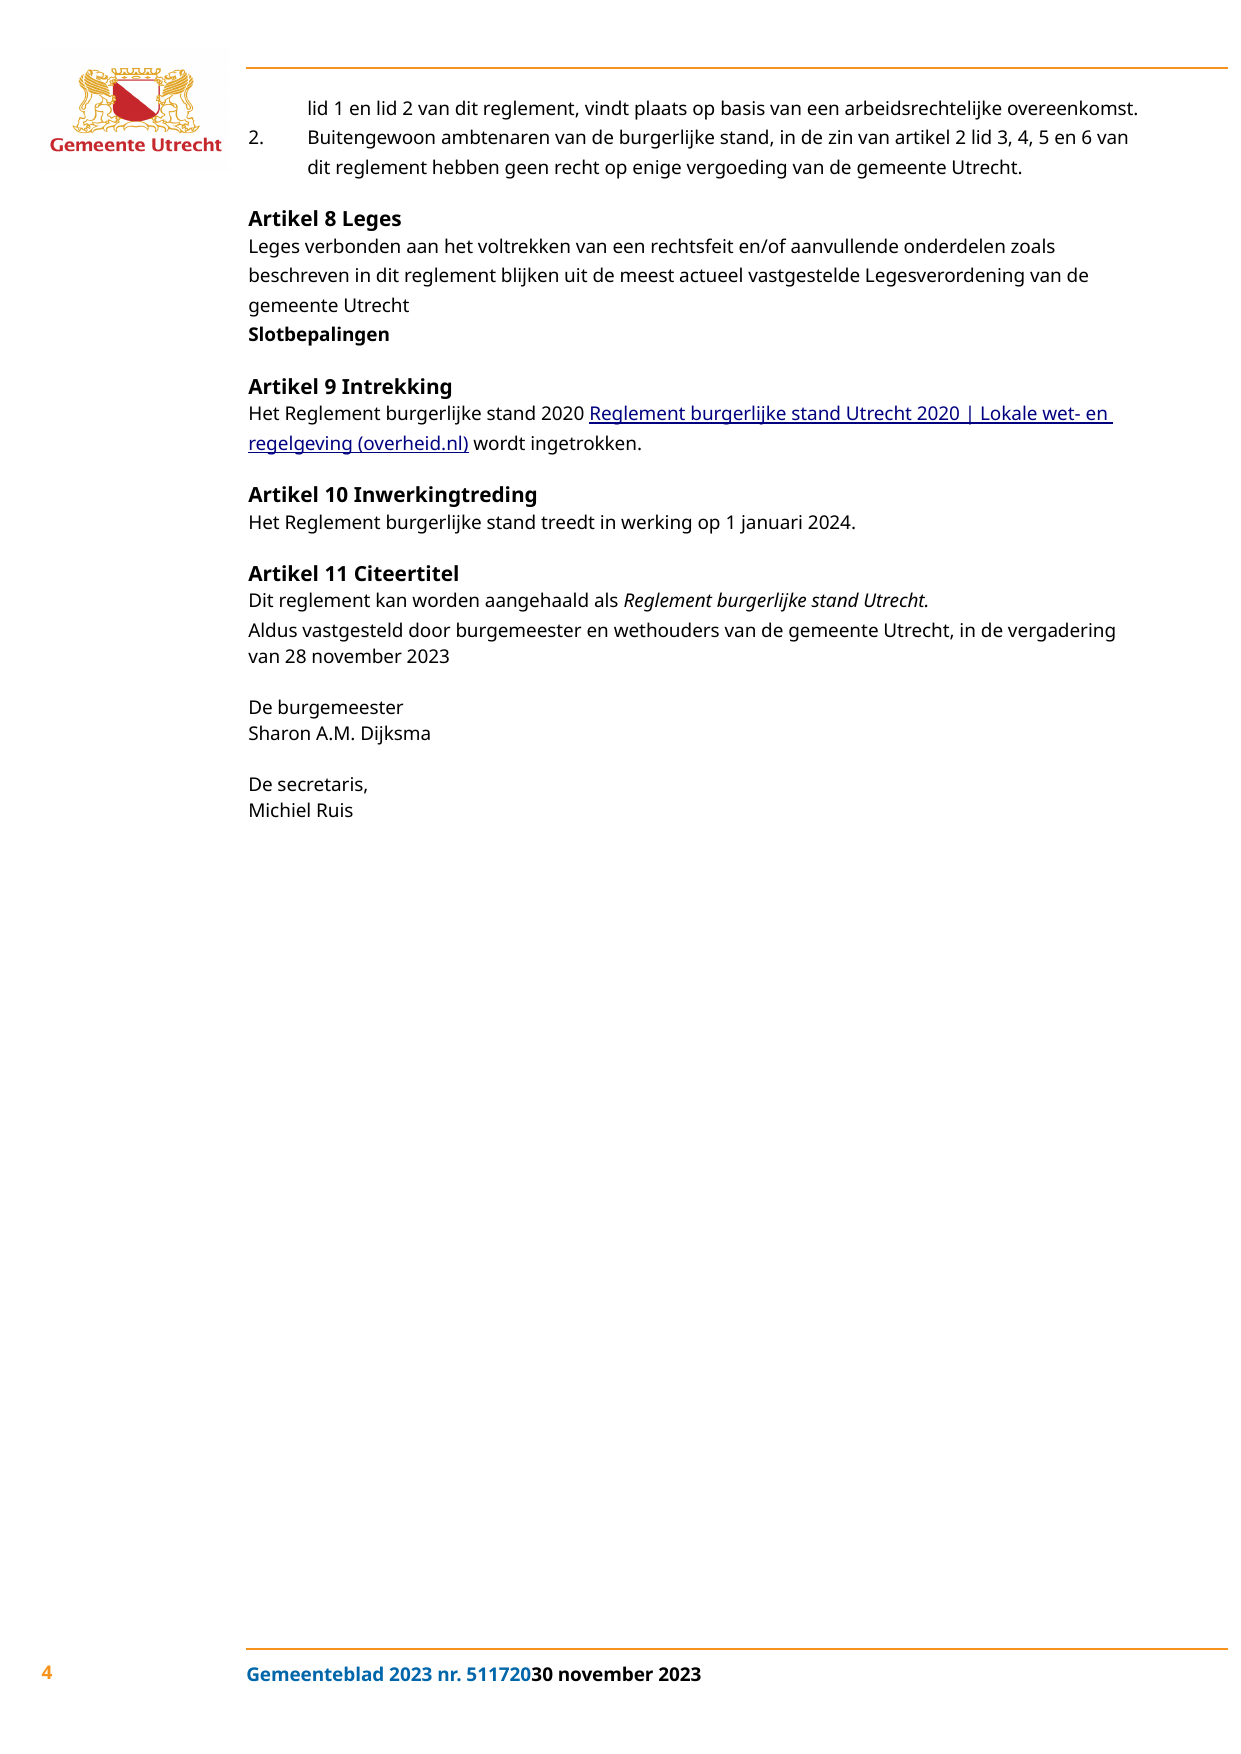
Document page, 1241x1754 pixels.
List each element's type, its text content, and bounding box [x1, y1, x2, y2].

text Sharon A.M. Dijksma [248, 720, 1152, 746]
text Artikel 11 Citeertitel [248, 559, 1152, 588]
text Artikel 10 Inwerkingtreding [248, 480, 1152, 509]
text Slotbepalingen [248, 322, 1152, 347]
text De secretaris, [248, 772, 1152, 797]
text Michiel Ruis [248, 797, 1152, 823]
text Het Reglement burgerlijke stand treedt in werking op 1 januari 2024. [248, 509, 1152, 534]
text Aldus vastgesteld door burgemeester en wethouders van de gemeente Utrecht, in de vergadering van 28 november 2023 [248, 617, 1152, 669]
text De burgemeester [248, 694, 1152, 720]
list Buitengewoon ambtenaren van de burgerlijke stand, in de zin van artikel 2 lid 3, 4, 5 en 6 van dit reglement hebben geen recht op enige vergoeding van de gemeente Utrecht. [248, 124, 1152, 180]
picture [41, 47, 231, 172]
text Dit reglement kan worden aangehaald als Reglement burgerlijke stand Utrecht. [248, 588, 1152, 613]
text Het Reglement burgerlijke stand 2020 Reglement burgerlijke stand Utrecht 2020 | Lokale wet- en regelgeving (overheid.nl) wordt ingetrokken. [248, 400, 1152, 456]
text Artikel 8 Leges [248, 204, 1152, 233]
text Leges verbonden aan het voltrekken van een rechtsfeit en/of aanvullende onderdelen zoals beschreven in dit reglement blijken uit de meest actueel vastgestelde Legesverordening van de gemeente Utrecht [248, 233, 1152, 318]
list lid 1 en lid 2 van dit reglement, vindt plaats op basis van een arbeidsrechtelijke overeenkomst. [248, 95, 1152, 121]
text Artikel 9 Intrekking [248, 372, 1152, 400]
